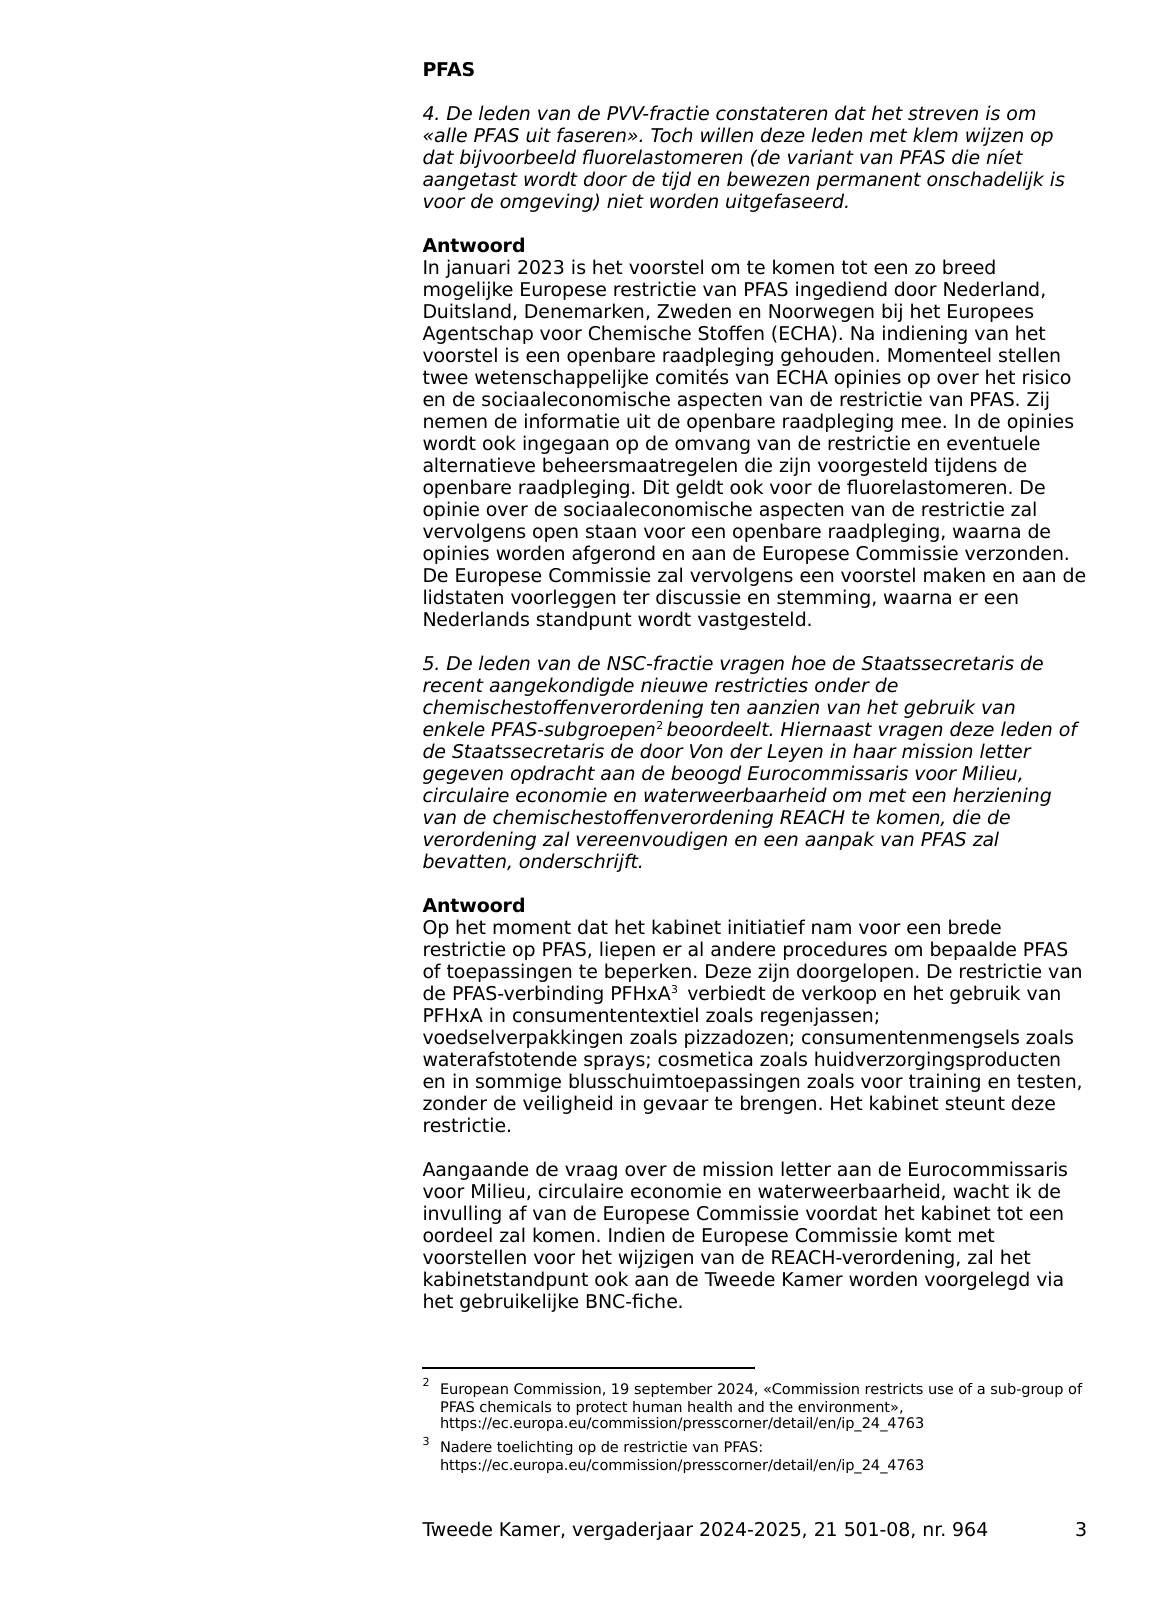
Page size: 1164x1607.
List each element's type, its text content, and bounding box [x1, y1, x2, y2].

text European Commission, 19 september 2024, «Commission restricts use of a sub-group of PFAS chemicals to protect human health and the environment», https://ec.europa.eu/commission/presscorner/detail/en/ip_24_4763 [422, 1377, 1087, 1432]
text 5. De leden van de NSC-fractie vragen hoe de Staatssecretaris de recent aangekondigde nieuwe restricties onder de chemischestoffenverordening ten aanzien van het gebruik van enkele PFAS-subgroepenbeoordeelt. Hiernaast vragen deze leden of de Staatssecretaris de door Von der Leyen in haar mission letter gegeven opdracht aan de beoogd Eurocommissaris voor Milieu, circulaire economie en waterweerbaarheid om met een herziening van de chemischestoffenverordening REACH te komen, die de verordening zal vereenvoudigen en een aanpak van PFAS zal bevatten, onderschrijft. [422, 653, 1087, 873]
text Op het moment dat het kabinet initiatief nam voor een brede restrictie op PFAS, liepen er al andere procedures om bepaalde PFAS of toepassingen te beperken. Deze zijn doorgelopen. De restrictie van de PFAS-verbinding PFHxA verbiedt de verkoop en het gebruik van PFHxA in consumententextiel zoals regenjassen; voedselverpakkingen zoals pizzadozen; consumentenmengsels zoals waterafstotende sprays; cosmetica zoals huidverzorgingsproducten en in sommige blusschuimtoepassingen zoals voor training en testen, zonder de veiligheid in gevaar te brengen. Het kabinet steunt deze restrictie. [422, 917, 1087, 1137]
text Antwoord [422, 895, 1087, 917]
text Nadere toelichting op de restrictie van PFAS: https://ec.europa.eu/commission/presscorner/detail/en/ip_24_4763 [422, 1435, 1087, 1474]
text Aangaande de vraag over de mission letter aan de Eurocommissaris voor Milieu, circulaire economie en waterweerbaarheid, wacht ik de invulling af van de Europese Commissie voordat het kabinet tot een oordeel zal komen. Indien de Europese Commissie komt met voorstellen voor het wijzigen van de REACH-verordening, zal het kabinetstandpunt ook aan de Tweede Kamer worden voorgelegd via het gebruikelijke BNC-fiche. [422, 1159, 1087, 1313]
text Antwoord [422, 235, 1087, 257]
subtitle PFAS [422, 59, 1087, 81]
text 4. De leden van de PVV-fractie constateren dat het streven is om «alle PFAS uit faseren». Toch willen deze leden met klem wijzen op dat bijvoorbeeld fluorelastomeren (de variant van PFAS die níet aangetast wordt door de tijd en bewezen permanent onschadelijk is voor de omgeving) niet worden uitgefaseerd. [422, 103, 1087, 213]
text In januari 2023 is het voorstel om te komen tot een zo breed mogelijke Europese restrictie van PFAS ingediend door Nederland, Duitsland, Denemarken, Zweden en Noorwegen bij het Europees Agentschap voor Chemische Stoffen (ECHA). Na indiening van het voorstel is een openbare raadpleging gehouden. Momenteel stellen twee wetenschappelijke comités van ECHA opinies op over het risico en de sociaaleconomische aspecten van de restrictie van PFAS. Zij nemen de informatie uit de openbare raadpleging mee. In de opinies wordt ook ingegaan op de omvang van de restrictie en eventuele alternatieve beheersmaatregelen die zijn voorgesteld tijdens de openbare raadpleging. Dit geldt ook voor de fluorelastomeren. De opinie over de sociaaleconomische aspecten van de restrictie zal vervolgens open staan voor een openbare raadpleging, waarna de opinies worden afgerond en aan de Europese Commissie verzonden. De Europese Commissie zal vervolgens een voorstel maken en aan de lidstaten voorleggen ter discussie en stemming, waarna er een Nederlands standpunt wordt vastgesteld. [422, 257, 1087, 631]
